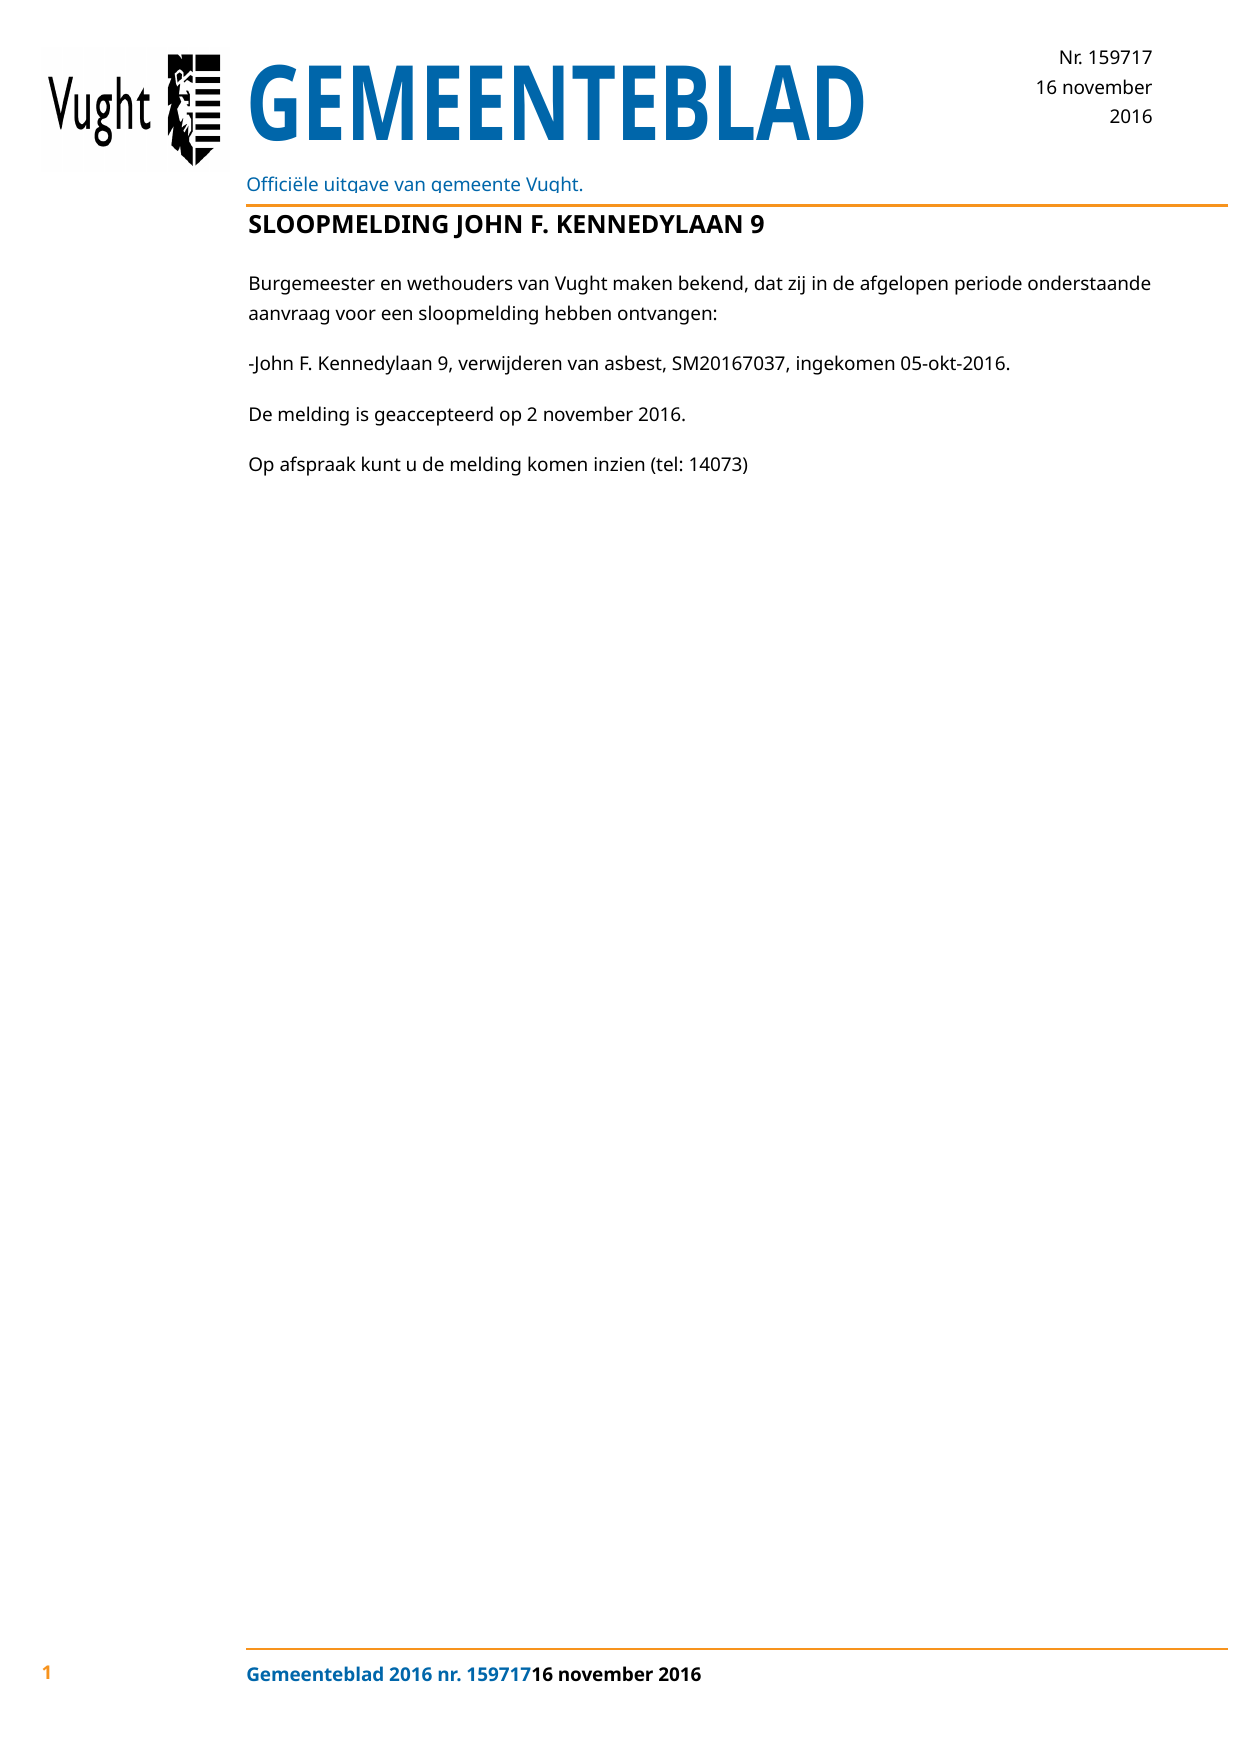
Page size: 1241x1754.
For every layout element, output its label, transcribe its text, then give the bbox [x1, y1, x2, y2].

text Op afspraak kunt u de melding komen inzien (tel: 14073) [248, 451, 1152, 477]
text De melding is geaccepteerd op 2 november 2016. [248, 401, 1152, 426]
text -John F. Kennedylaan 9, verwijderen van asbest, SM20167037, ingekomen 05-okt-2016. [248, 350, 1152, 376]
text Burgemeester en wethouders van Vught maken bekend, dat zij in de afgelopen periode onderstaande aanvraag voor een sloopmelding hebben ontvangen: [248, 270, 1152, 326]
text SLOOPMELDING JOHN F. KENNEDYLAAN 9 [248, 207, 1152, 241]
picture [41, 47, 231, 172]
